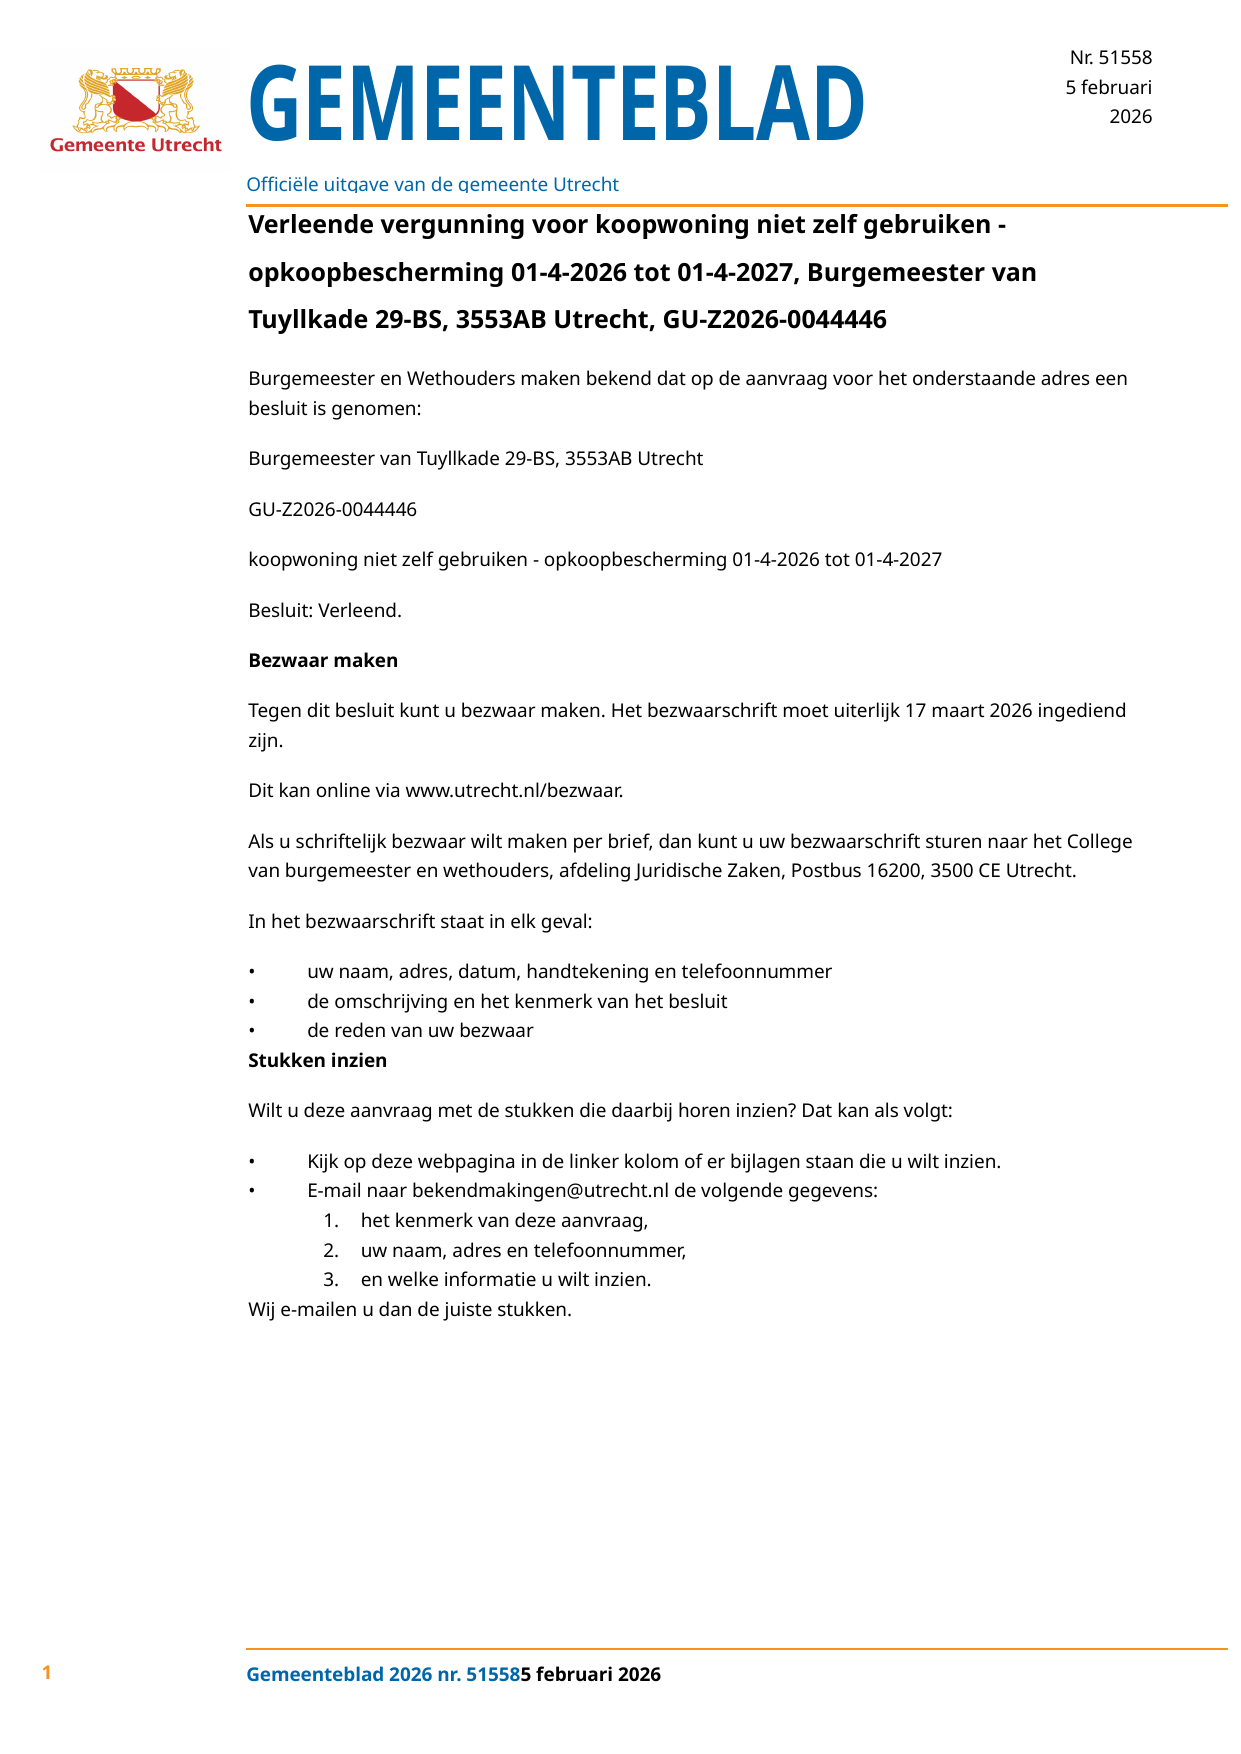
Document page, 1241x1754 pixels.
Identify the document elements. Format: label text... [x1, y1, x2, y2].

text Dit kan online via www.utrecht.nl/bezwaar. [248, 778, 1152, 803]
text Besluit: Verleend. [248, 597, 1152, 622]
picture [41, 47, 231, 172]
text Verleende vergunning voor koopwoning niet zelf gebruiken - opkoopbescherming 01-4-2026 tot 01-4-2027, Burgemeester van Tuyllkade 29-BS, 3553AB Utrecht, GU-Z2026-0044446 [248, 207, 1152, 336]
text Wilt u deze aanvraag met de stukken die daarbij horen inzien? Dat kan als volgt: [248, 1098, 1152, 1123]
text Stukken inzien [248, 1047, 1152, 1073]
text Als u schriftelijk bezwaar wilt maken per brief, dan kunt u uw bezwaarschrift sturen naar het College van burgemeester en wethouders, afdeling Juridische Zaken, Postbus 16200, 3500 CE Utrecht. [248, 828, 1152, 883]
text Wij e-mailen u dan de juiste stukken. [248, 1296, 1152, 1322]
text Bezwaar maken [248, 647, 1152, 673]
list Kijk op deze webpagina in de linker kolom of er bijlagen staan die u wilt inzien. [248, 1148, 1152, 1174]
list en welke informatie u wilt inzien. [323, 1266, 1152, 1292]
list uw naam, adres en telefoonnummer, [323, 1237, 1152, 1262]
text In het bezwaarschrift staat in elk geval: [248, 908, 1152, 934]
text Burgemeester van Tuyllkade 29-BS, 3553AB Utrecht [248, 446, 1152, 471]
list het kenmerk van deze aanvraag, [323, 1207, 1152, 1233]
text GU-Z2026-0044446 [248, 496, 1152, 522]
text Tegen dit besluit kunt u bezwaar maken. Het bezwaarschrift moet uiterlijk 17 maart 2026 ingediend zijn. [248, 698, 1152, 753]
list uw naam, adres, datum, handtekening en telefoonnummer [248, 958, 1152, 984]
list de omschrijving en het kenmerk van het besluit [248, 988, 1152, 1014]
text Burgemeester en Wethouders maken bekend dat op de aanvraag voor het onderstaande adres een besluit is genomen: [248, 366, 1152, 421]
list E-mail naar bekendmakingen@utrecht.nl de volgende gegevens: [248, 1178, 1152, 1203]
list de reden van uw bezwaar [248, 1018, 1152, 1043]
text koopwoning niet zelf gebruiken - opkoopbescherming 01-4-2026 tot 01-4-2027 [248, 546, 1152, 572]
